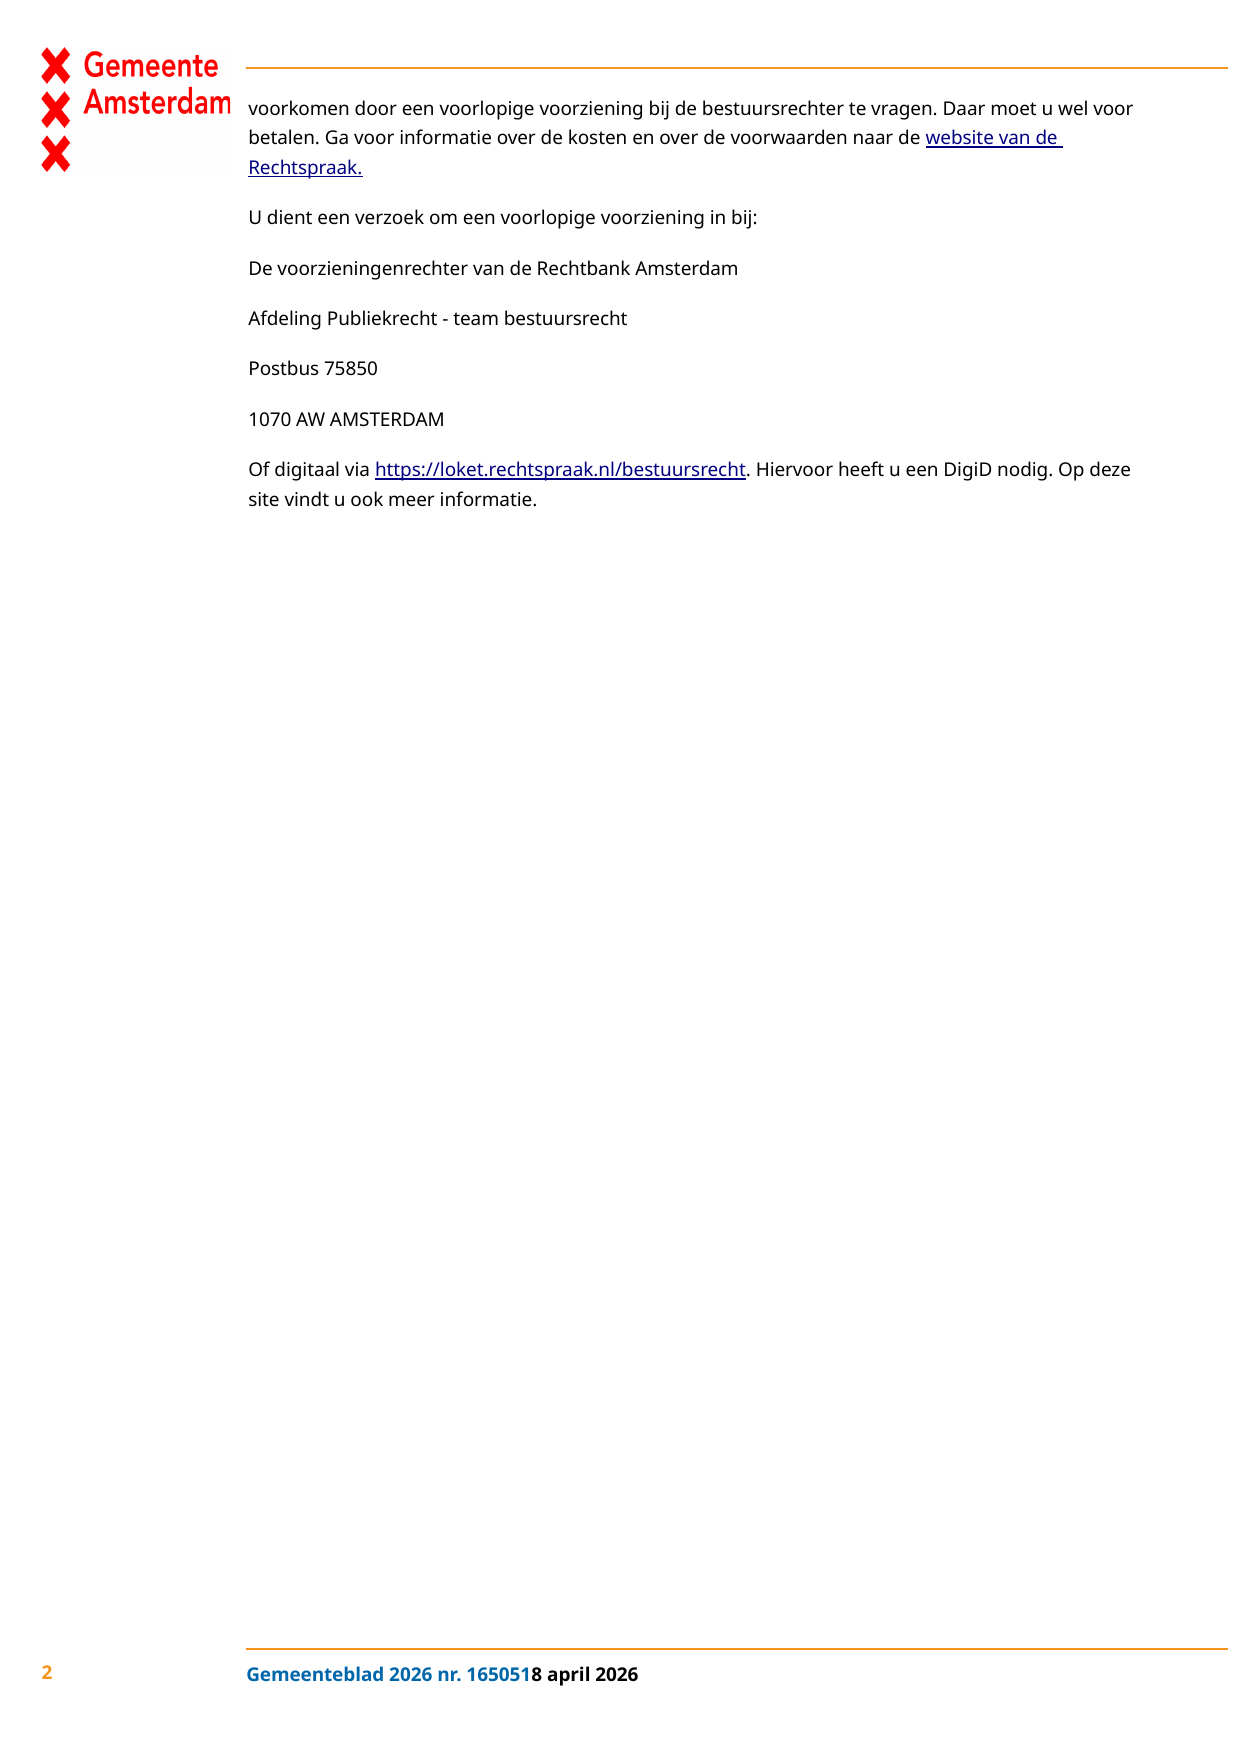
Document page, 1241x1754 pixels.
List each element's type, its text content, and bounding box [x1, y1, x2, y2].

text U dient een verzoek om een voorlopige voorziening in bij: [248, 204, 1152, 230]
text Afdeling Publiekrecht - team bestuursrecht [248, 305, 1152, 331]
text voorkomen door een voorlopige voorziening bij de bestuursrechter te vragen. Daar moet u wel voor betalen. Ga voor informatie over de kosten en over de voorwaarden naar de website van de Rechtspraak. [248, 95, 1152, 180]
text 1070 AW AMSTERDAM [248, 406, 1152, 432]
text De voorzieningenrechter van de Rechtbank Amsterdam [248, 255, 1152, 281]
text Postbus 75850 [248, 356, 1152, 381]
picture [41, 47, 231, 172]
text Of digitaal via https://loket.rechtspraak.nl/bestuursrecht. Hiervoor heeft u een DigiD nodig. Op deze site vindt u ook meer informatie. [248, 456, 1152, 512]
